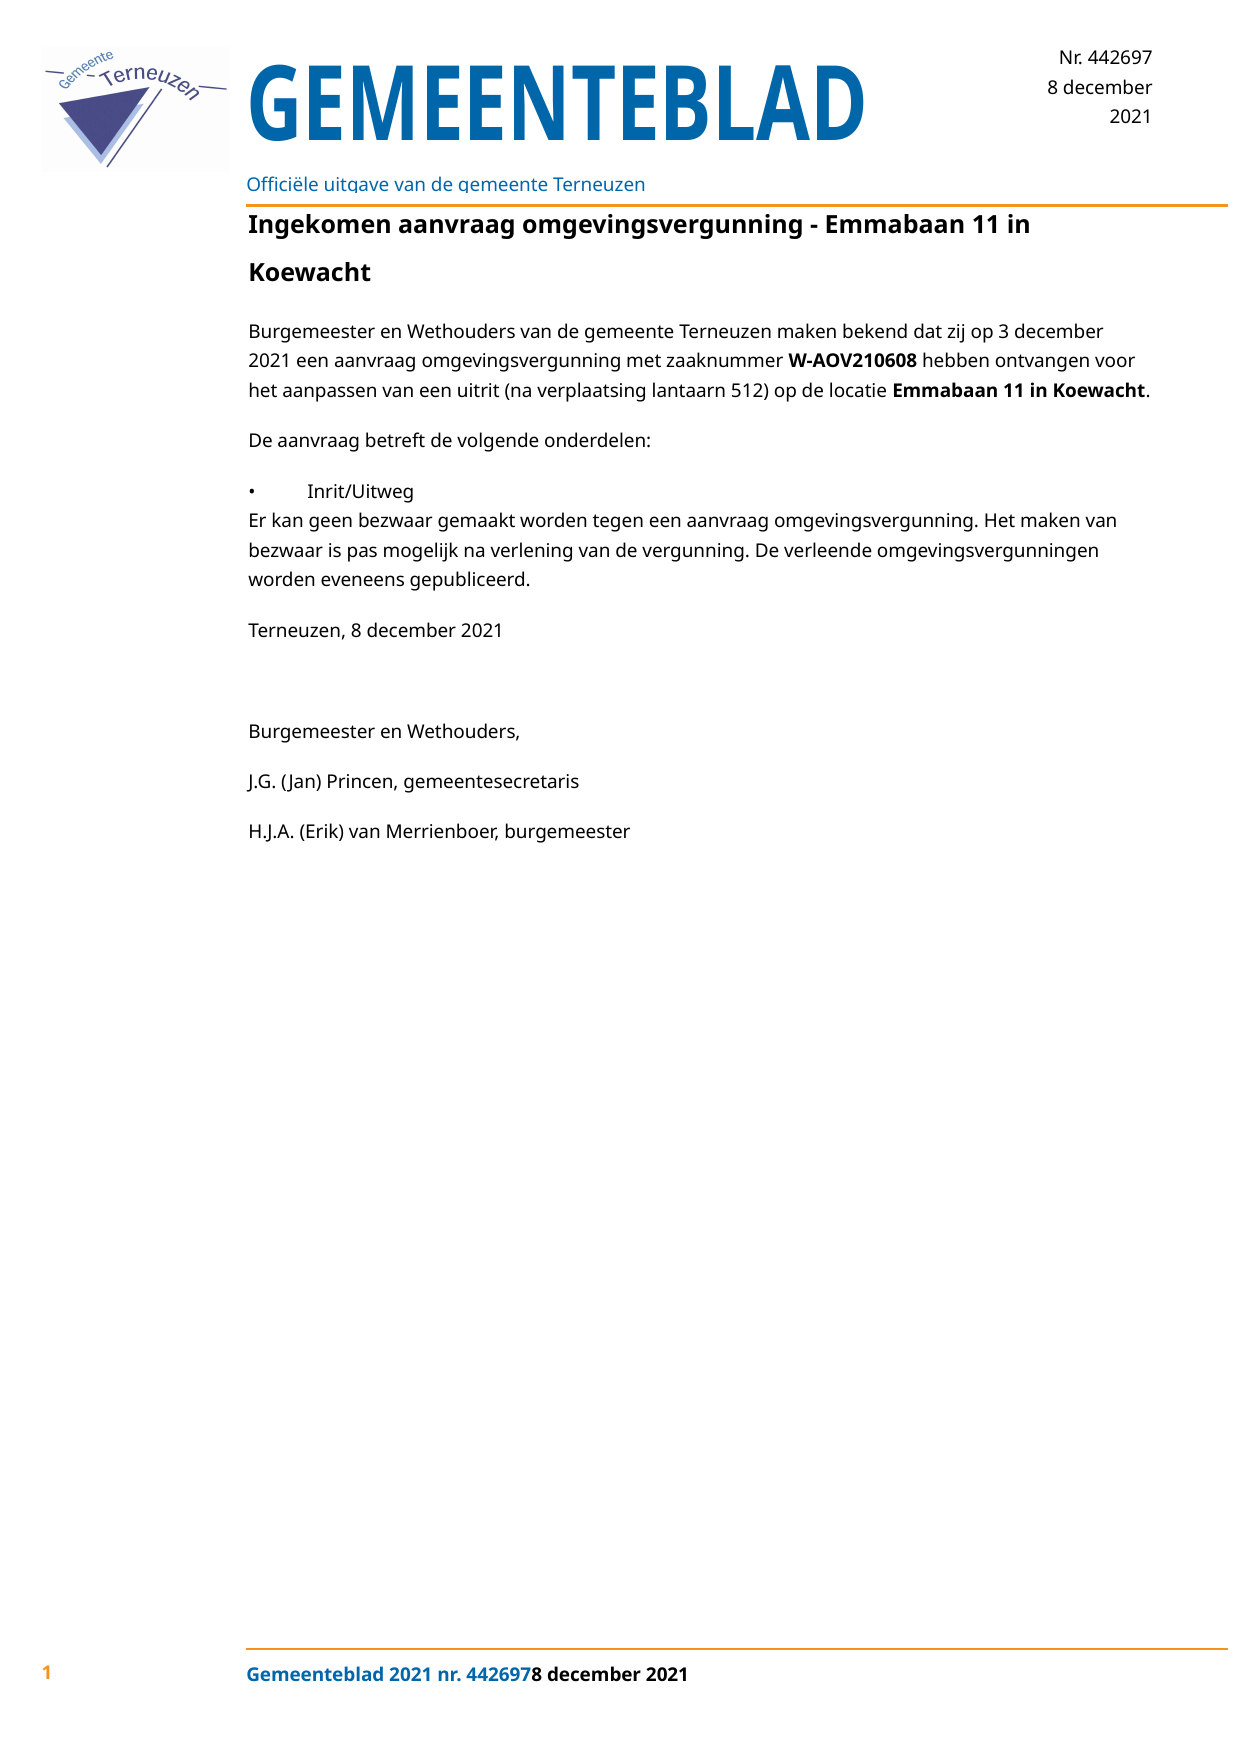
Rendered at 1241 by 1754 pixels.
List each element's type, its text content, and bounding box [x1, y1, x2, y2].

text J.G. (Jan) Princen, gemeentesecretaris [248, 768, 1152, 794]
text Burgemeester en Wethouders van de gemeente Terneuzen maken bekend dat zij op 3 december 2021 een aanvraag omgevingsvergunning met zaaknummer W-AOV210608 hebben ontvangen voor het aanpassen van een uitrit (na verplaatsing lantaarn 512) op de locatie Emmabaan 11 in Koewacht. [248, 318, 1152, 403]
text Er kan geen bezwaar gemaakt worden tegen een aanvraag omgevingsvergunning. Het maken van bezwaar is pas mogelijk na verlening van de vergunning. De verleende omgevingsvergunningen worden eveneens gepubliceerd. [248, 507, 1152, 592]
text Terneuzen, 8 december 2021 [248, 617, 1152, 643]
text H.J.A. (Erik) van Merrienboer, burgemeester [248, 819, 1152, 844]
list Inrit/Uitweg [248, 478, 1152, 504]
text De aanvraag betreft de volgende onderdelen: [248, 427, 1152, 453]
picture [41, 47, 231, 172]
text Burgemeester en Wethouders, [248, 718, 1152, 744]
text Ingekomen aanvraag omgevingsvergunning - Emmabaan 11 in Koewacht [248, 207, 1152, 288]
